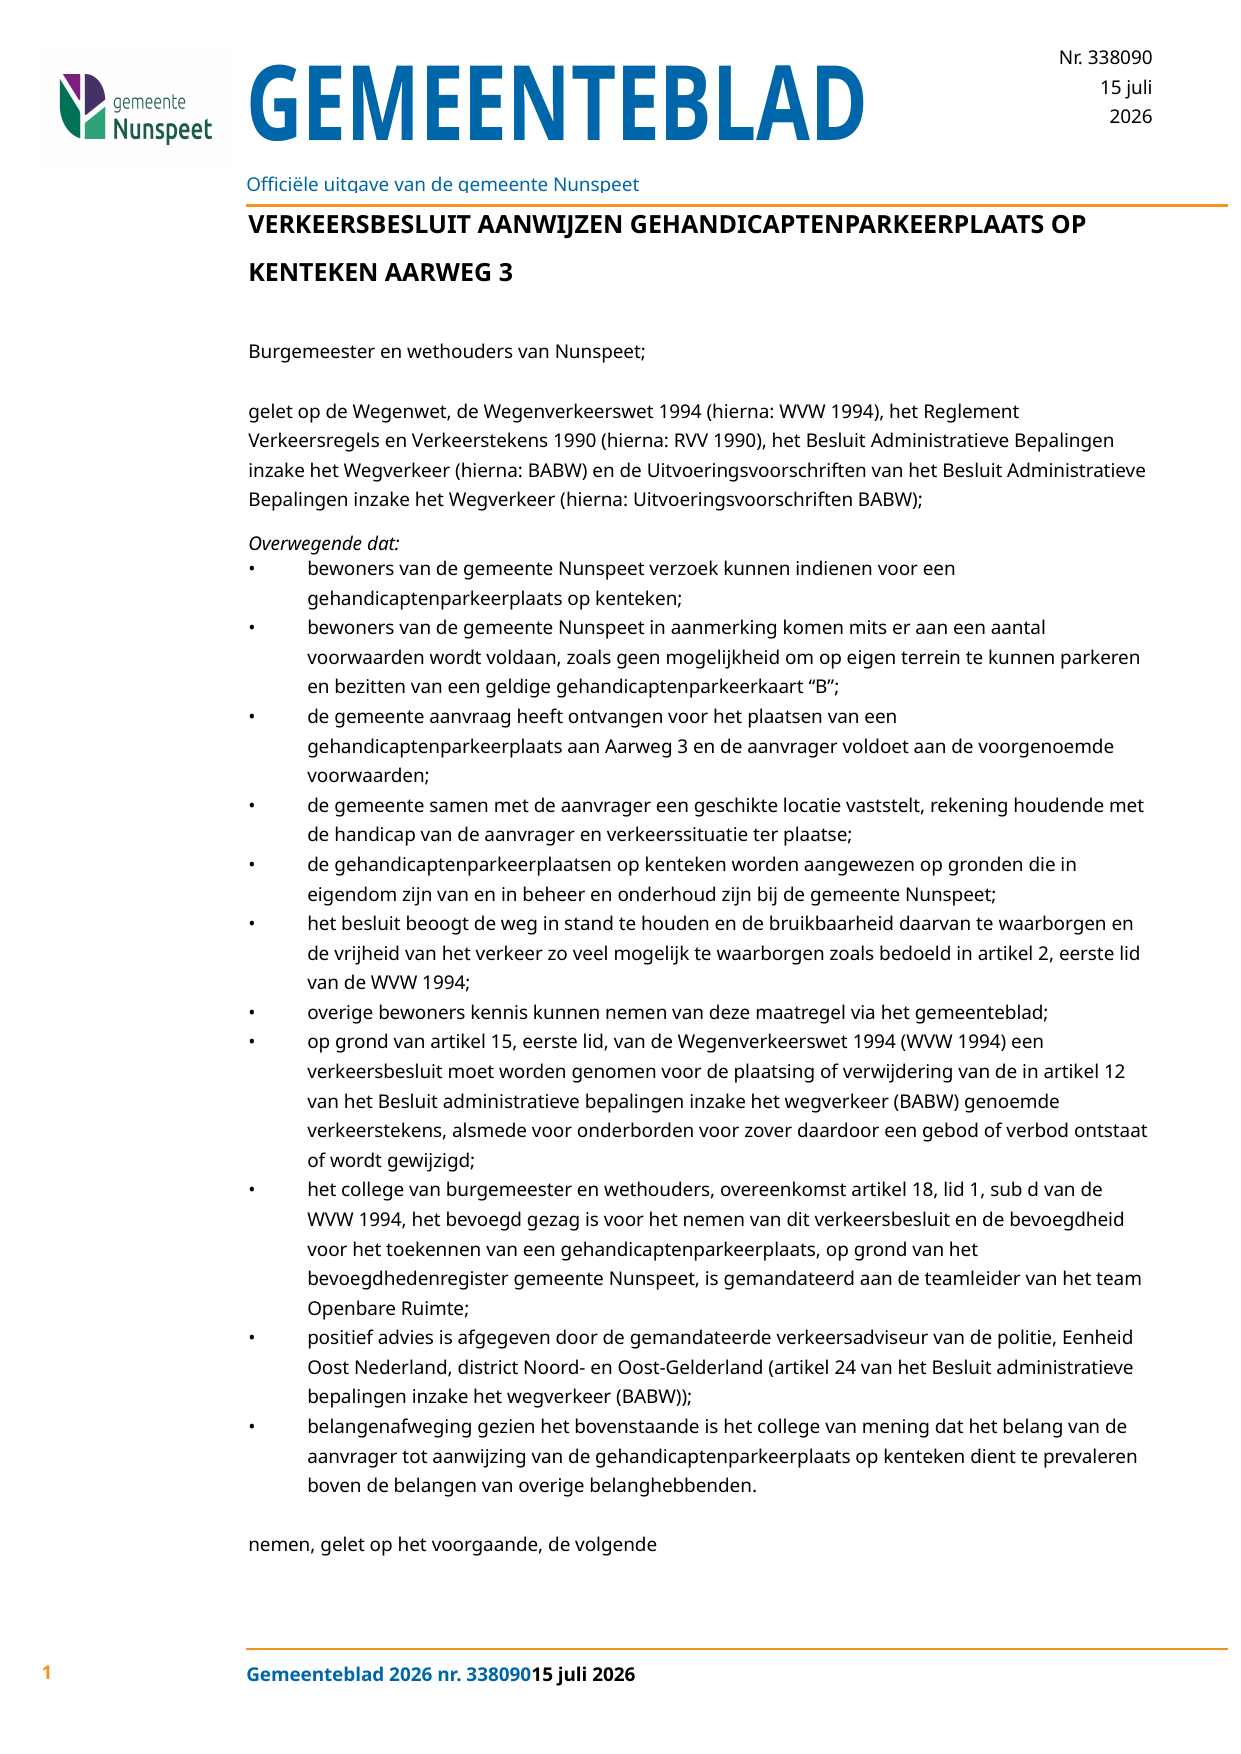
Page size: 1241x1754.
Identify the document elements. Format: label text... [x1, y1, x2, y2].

list de gehandicaptenparkeerplaatsen op kenteken worden aangewezen op gronden die in eigendom zijn van en in beheer en onderhoud zijn bij de gemeente Nunspeet; [248, 851, 1152, 907]
text VERKEERSBESLUIT AANWIJZEN GEHANDICAPTENPARKEERPLAATS OP KENTEKEN AARWEG 3 [248, 207, 1152, 288]
list bewoners van de gemeente Nunspeet in aanmerking komen mits er aan een aantal voorwaarden wordt voldaan, zoals geen mogelijkheid om op eigen terrein te kunnen parkeren en bezitten van een geldige gehandicaptenparkeerkaart “B”; [248, 614, 1152, 699]
text Overwegende dat: [248, 530, 1152, 555]
text Burgemeester en wethouders van Nunspeet; [248, 339, 1152, 364]
list positief advies is afgegeven door de gemandateerde verkeersadviseur van de politie, Eenheid Oost Nederland, district Noord- en Oost-Gelderland (artikel 24 van het Besluit administratieve bepalingen inzake het wegverkeer (BABW)); [248, 1324, 1152, 1409]
text gelet op de Wegenwet, de Wegenverkeerswet 1994 (hierna: WVW 1994), het Reglement Verkeersregels en Verkeerstekens 1990 (hierna: RVV 1990), het Besluit Administratieve Bepalingen inzake het Wegverkeer (hierna: BABW) en de Uitvoeringsvoorschriften van het Besluit Administratieve Bepalingen inzake het Wegverkeer (hierna: Uitvoeringsvoorschriften BABW); [248, 398, 1152, 512]
list belangenafweging gezien het bovenstaande is het college van mening dat het belang van de aanvrager tot aanwijzing van de gehandicaptenparkeerplaats op kenteken dient te prevaleren boven de belangen van overige belanghebbenden. [248, 1413, 1152, 1498]
list bewoners van de gemeente Nunspeet verzoek kunnen indienen voor een gehandicaptenparkeerplaats op kenteken; [248, 555, 1152, 611]
text nemen, gelet op het voorgaande, de volgende [248, 1532, 1152, 1557]
list het besluit beoogt de weg in stand te houden en de bruikbaarheid daarvan te waarborgen en de vrijheid van het verkeer zo veel mogelijk te waarborgen zoals bedoeld in artikel 2, eerste lid van de WVW 1994; [248, 910, 1152, 995]
list de gemeente samen met de aanvrager een geschikte locatie vaststelt, rekening houdende met de handicap van de aanvrager en verkeerssituatie ter plaatse; [248, 792, 1152, 847]
list overige bewoners kennis kunnen nemen van deze maatregel via het gemeenteblad; [248, 999, 1152, 1025]
list de gemeente aanvraag heeft ontvangen voor het plaatsen van een gehandicaptenparkeerplaats aan Aarweg 3 en de aanvrager voldoet aan de voorgenoemde voorwaarden; [248, 703, 1152, 788]
list op grond van artikel 15, eerste lid, van de Wegenverkeerswet 1994 (WVW 1994) een verkeersbesluit moet worden genomen voor de plaatsing of verwijdering van de in artikel 12 van het Besluit administratieve bepalingen inzake het wegverkeer (BABW) genoemde verkeerstekens, alsmede voor onderborden voor zover daardoor een gebod of verbod ontstaat of wordt gewijzigd; [248, 1029, 1152, 1173]
picture [41, 47, 231, 172]
list het college van burgemeester en wethouders, overeenkomst artikel 18, lid 1, sub d van de WVW 1994, het bevoegd gezag is voor het nemen van dit verkeersbesluit en de bevoegdheid voor het toekennen van een gehandicaptenparkeerplaats, op grond van het bevoegdhedenregister gemeente Nunspeet, is gemandateerd aan de teamleider van het team Openbare Ruimte; [248, 1177, 1152, 1321]
